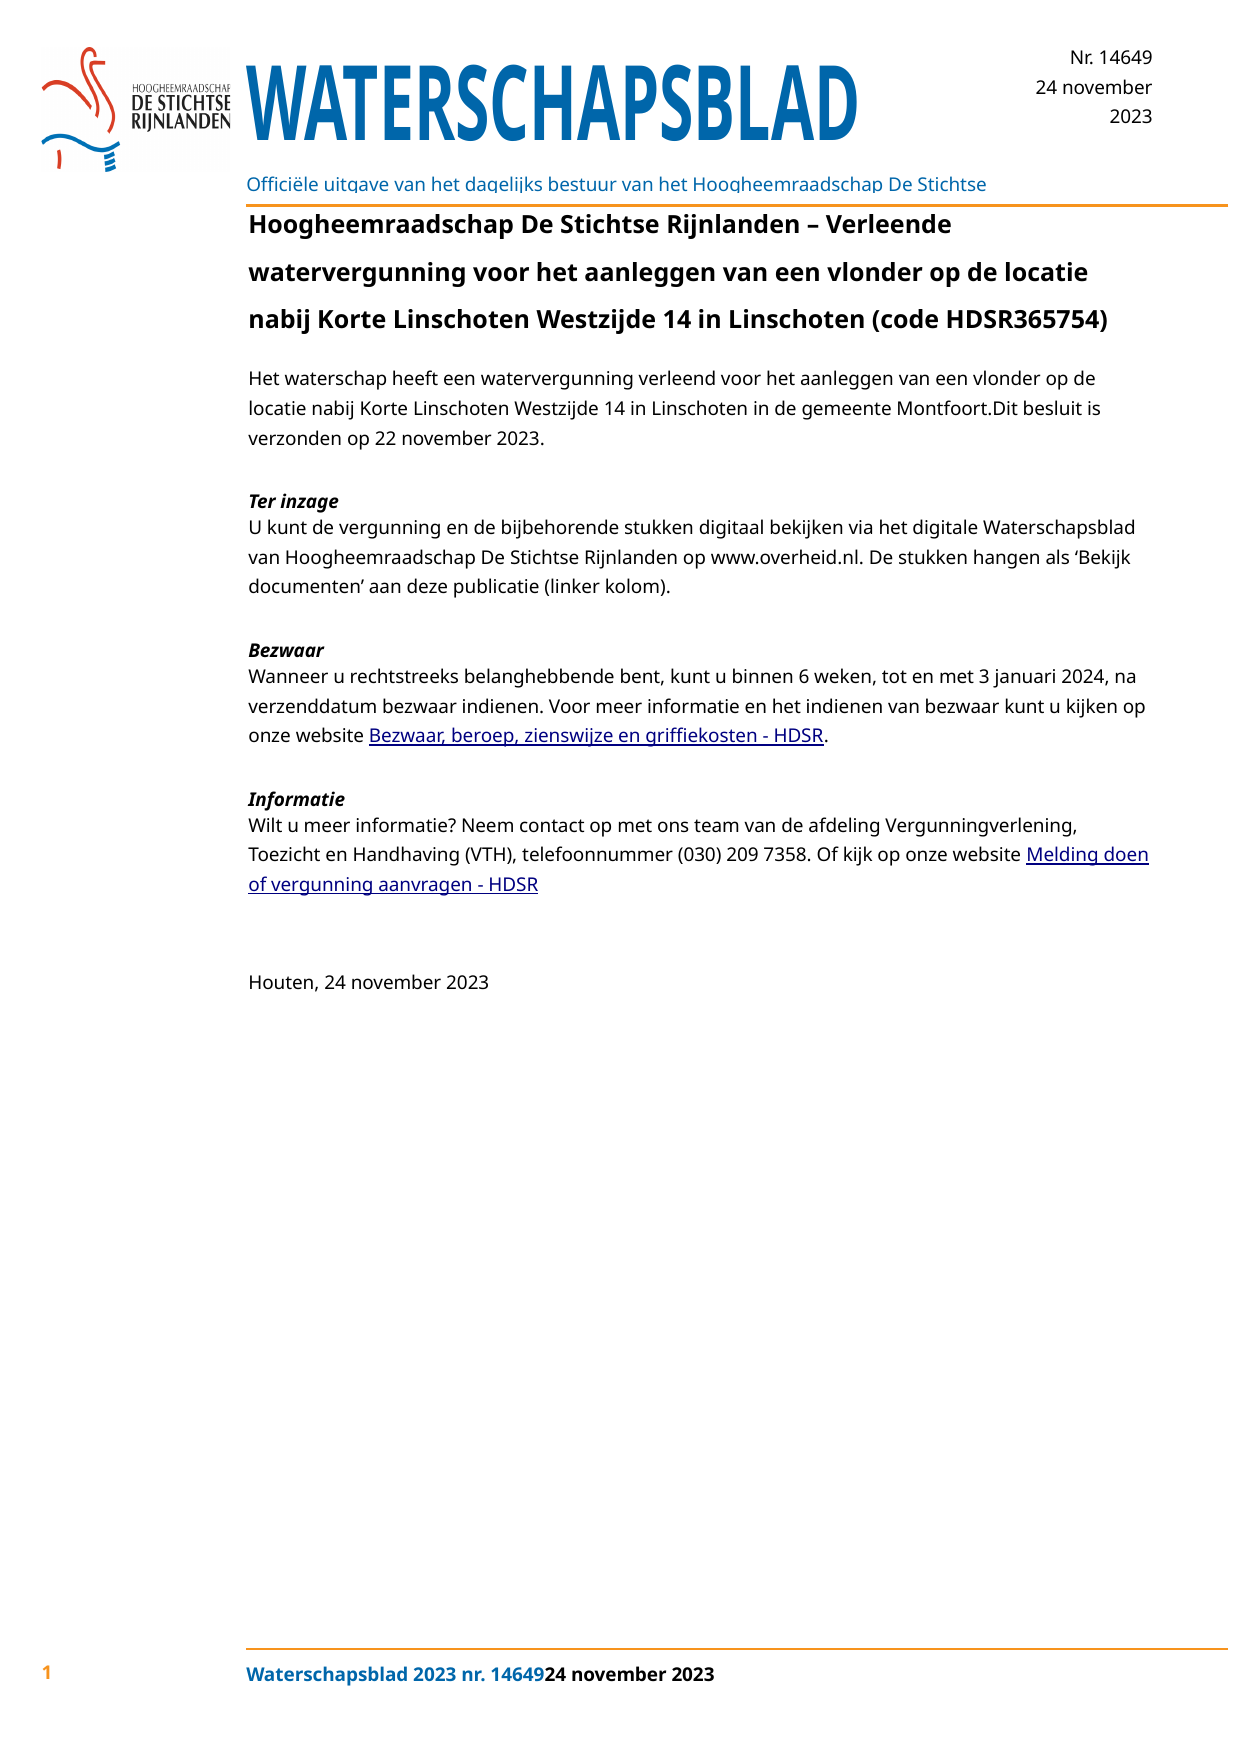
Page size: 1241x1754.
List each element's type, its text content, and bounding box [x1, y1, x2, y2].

text Wilt u meer informatie? Neem contact op met ons team van de afdeling Vergunningverlening, Toezicht en Handhaving (VTH), telefoonnummer (030) 209 7358. Of kijk op onze website Melding doen of vergunning aanvragen - HDSR [248, 812, 1152, 897]
text Houten, 24 november 2023 [248, 969, 1152, 995]
text U kunt de vergunning en de bijbehorende stukken digitaal bekijken via het digitale Waterschapsblad van Hoogheemraadschap De Stichtse Rijnlanden op www.overheid.nl. De stukken hangen als ‘Bekijk documenten’ aan deze publicatie (linker kolom). [248, 514, 1152, 599]
text Bezwaar [248, 637, 1152, 663]
text Het waterschap heeft een watervergunning verleend voor het aanleggen van een vlonder op de locatie nabij Korte Linschoten Westzijde 14 in Linschoten in de gemeente Montfoort.Dit besluit is verzonden op 22 november 2023. [248, 366, 1152, 450]
text Wanneer u rechtstreeks belanghebbende bent, kunt u binnen 6 weken, tot en met 3 januari 2024, na verzenddatum bezwaar indienen. Voor meer informatie en het indienen van bezwaar kunt u kijken op onze website Bezwaar, beroep, zienswijze en griffiekosten - HDSR. [248, 663, 1152, 748]
text Ter inzage [248, 489, 1152, 514]
text Informatie [248, 786, 1152, 812]
text Hoogheemraadschap De Stichtse Rijnlanden – Verleende watervergunning voor het aanleggen van een vlonder op de locatie nabij Korte Linschoten Westzijde 14 in Linschoten (code HDSR365754) [248, 207, 1152, 336]
picture [41, 47, 231, 172]
